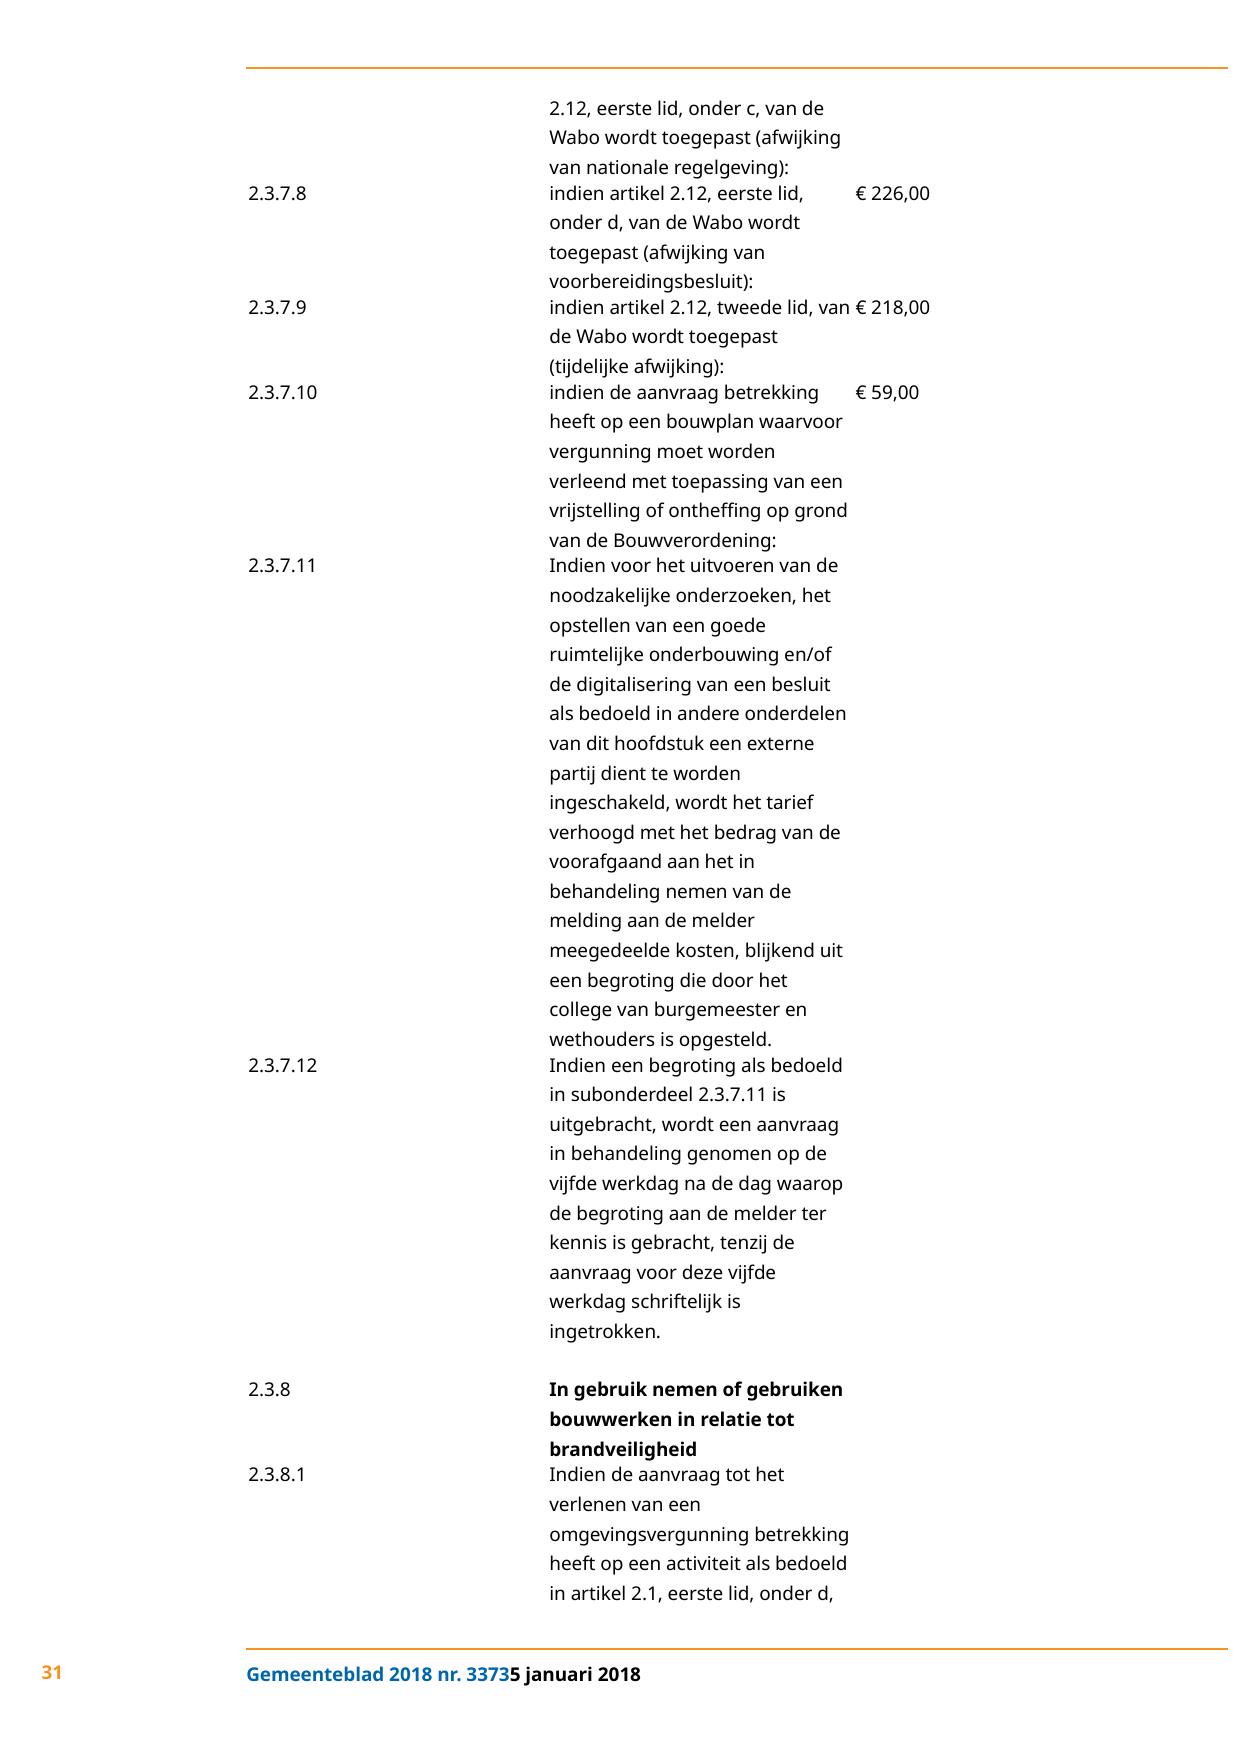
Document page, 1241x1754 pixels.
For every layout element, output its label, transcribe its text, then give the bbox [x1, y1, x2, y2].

table_cell indien de aanvraag betrekking heeft op een bouwplan waarvoor vergunning moet worden verleend met toepassing van een vrijstelling of ontheffing op grond van de Bouwverordening: [549, 379, 850, 553]
table_cell indien artikel 2.12, eerste lid, onder d, van de Wabo wordt toegepast (afwijking van voorbereidingsbesluit): [549, 180, 850, 294]
table_cell 2.3.7.12 [248, 1052, 549, 1344]
table_cell 2.3.8.1 [248, 1462, 549, 1606]
table_cell 2.3.7.10 [248, 379, 549, 553]
table_cell [248, 95, 549, 180]
table_cell € 59,00 [850, 379, 1152, 553]
table_cell € 226,00 [850, 180, 1152, 294]
table_cell 2.3.7.11 [248, 553, 549, 1052]
table_header 2.3.8 [248, 1377, 549, 1462]
table_cell Indien voor het uitvoeren van de noodzakelijke onderzoeken, het opstellen van een goede ruimtelijke onderbouwing en/of de digitalisering van een besluit als bedoeld in andere onderdelen van dit hoofdstuk een externe partij dient te worden ingeschakeld, wordt het tarief verhoogd met het bedrag van de voorafgaand aan het in behandeling nemen van de melding aan de melder meegedeelde kosten, blijkend uit een begroting die door het college van burgemeester en wethouders is opgesteld. [549, 553, 850, 1052]
table_cell Indien de aanvraag tot het verlenen van een omgevingsvergunning betrekking heeft op een activiteit als bedoeld in artikel 2.1, eerste lid, onder d, [549, 1462, 850, 1606]
table_cell [850, 553, 1152, 1052]
table_cell 2.3.7.8 [248, 180, 549, 294]
table_header [850, 1377, 1152, 1462]
table_cell Indien een begroting als bedoeld in subonderdeel 2.3.7.11 is uitgebracht, wordt een aanvraag in behandeling genomen op de vijfde werkdag na de dag waarop de begroting aan de melder ter kennis is gebracht, tenzij de aanvraag voor deze vijfde werkdag schriftelijk is ingetrokken. [549, 1052, 850, 1344]
table_cell 2.12, eerste lid, onder c, van de Wabo wordt toegepast (afwijking van nationale regelgeving): [549, 95, 850, 180]
table_cell 2.3.7.9 [248, 294, 549, 379]
table_cell [850, 1462, 1152, 1606]
picture [41, 47, 231, 172]
table_cell € 218,00 [850, 294, 1152, 379]
table_cell [850, 95, 1152, 180]
table_cell [850, 1052, 1152, 1344]
table_cell indien artikel 2.12, tweede lid, van de Wabo wordt toegepast (tijdelijke afwijking): [549, 294, 850, 379]
table_header In gebruik nemen of gebruiken bouwwerken in relatie tot brandveiligheid [549, 1377, 850, 1462]
